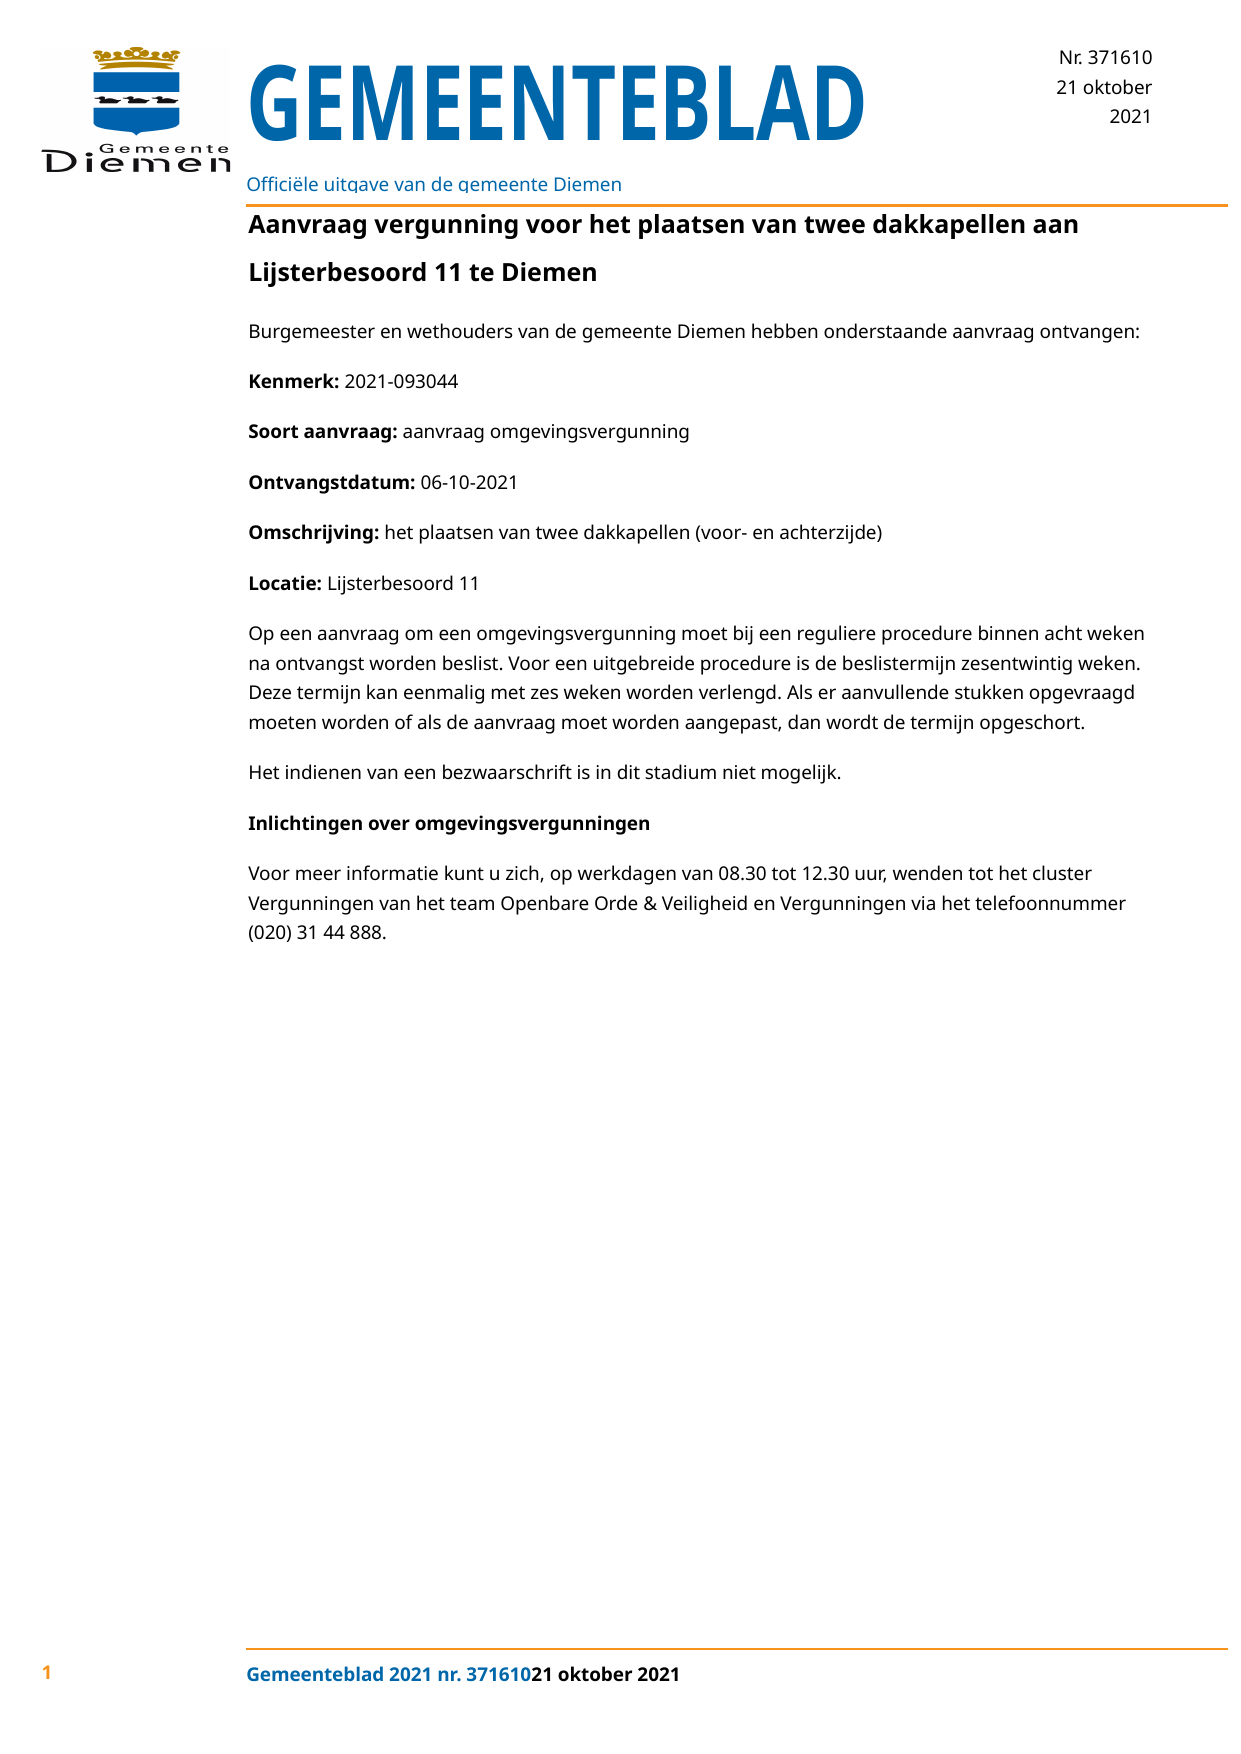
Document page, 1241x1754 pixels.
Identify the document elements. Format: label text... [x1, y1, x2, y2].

text Locatie: Lijsterbesoord 11 [248, 570, 1152, 596]
text Op een aanvraag om een omgevingsvergunning moet bij een reguliere procedure binnen acht weken na ontvangst worden beslist. Voor een uitgebreide procedure is de beslistermijn zesentwintig weken. Deze termijn kan eenmalig met zes weken worden verlengd. Als er aanvullende stukken opgevraagd moeten worden of als de aanvraag moet worden aangepast, dan wordt de termijn opgeschort. [248, 620, 1152, 735]
text Soort aanvraag: aanvraag omgevingsvergunning [248, 419, 1152, 444]
text Burgemeester en wethouders van de gemeente Diemen hebben onderstaande aanvraag ontvangen: [248, 318, 1152, 344]
text Omschrijving: het plaatsen van twee dakkapellen (voor- en achterzijde) [248, 519, 1152, 545]
text Ontvangstdatum: 06-10-2021 [248, 469, 1152, 495]
text Het indienen van een bezwaarschrift is in dit stadium niet mogelijk. [248, 759, 1152, 785]
text Kenmerk: 2021-093044 [248, 368, 1152, 394]
picture [41, 47, 231, 172]
text Inlichtingen over omgevingsvergunningen [248, 810, 1152, 836]
text Aanvraag vergunning voor het plaatsen van twee dakkapellen aan Lijsterbesoord 11 te Diemen [248, 207, 1152, 288]
text Voor meer informatie kunt u zich, op werkdagen van 08.30 tot 12.30 uur, wenden tot het cluster Vergunningen van het team Openbare Orde & Veiligheid en Vergunningen via het telefoonnummer (020) 31 44 888. [248, 860, 1152, 945]
